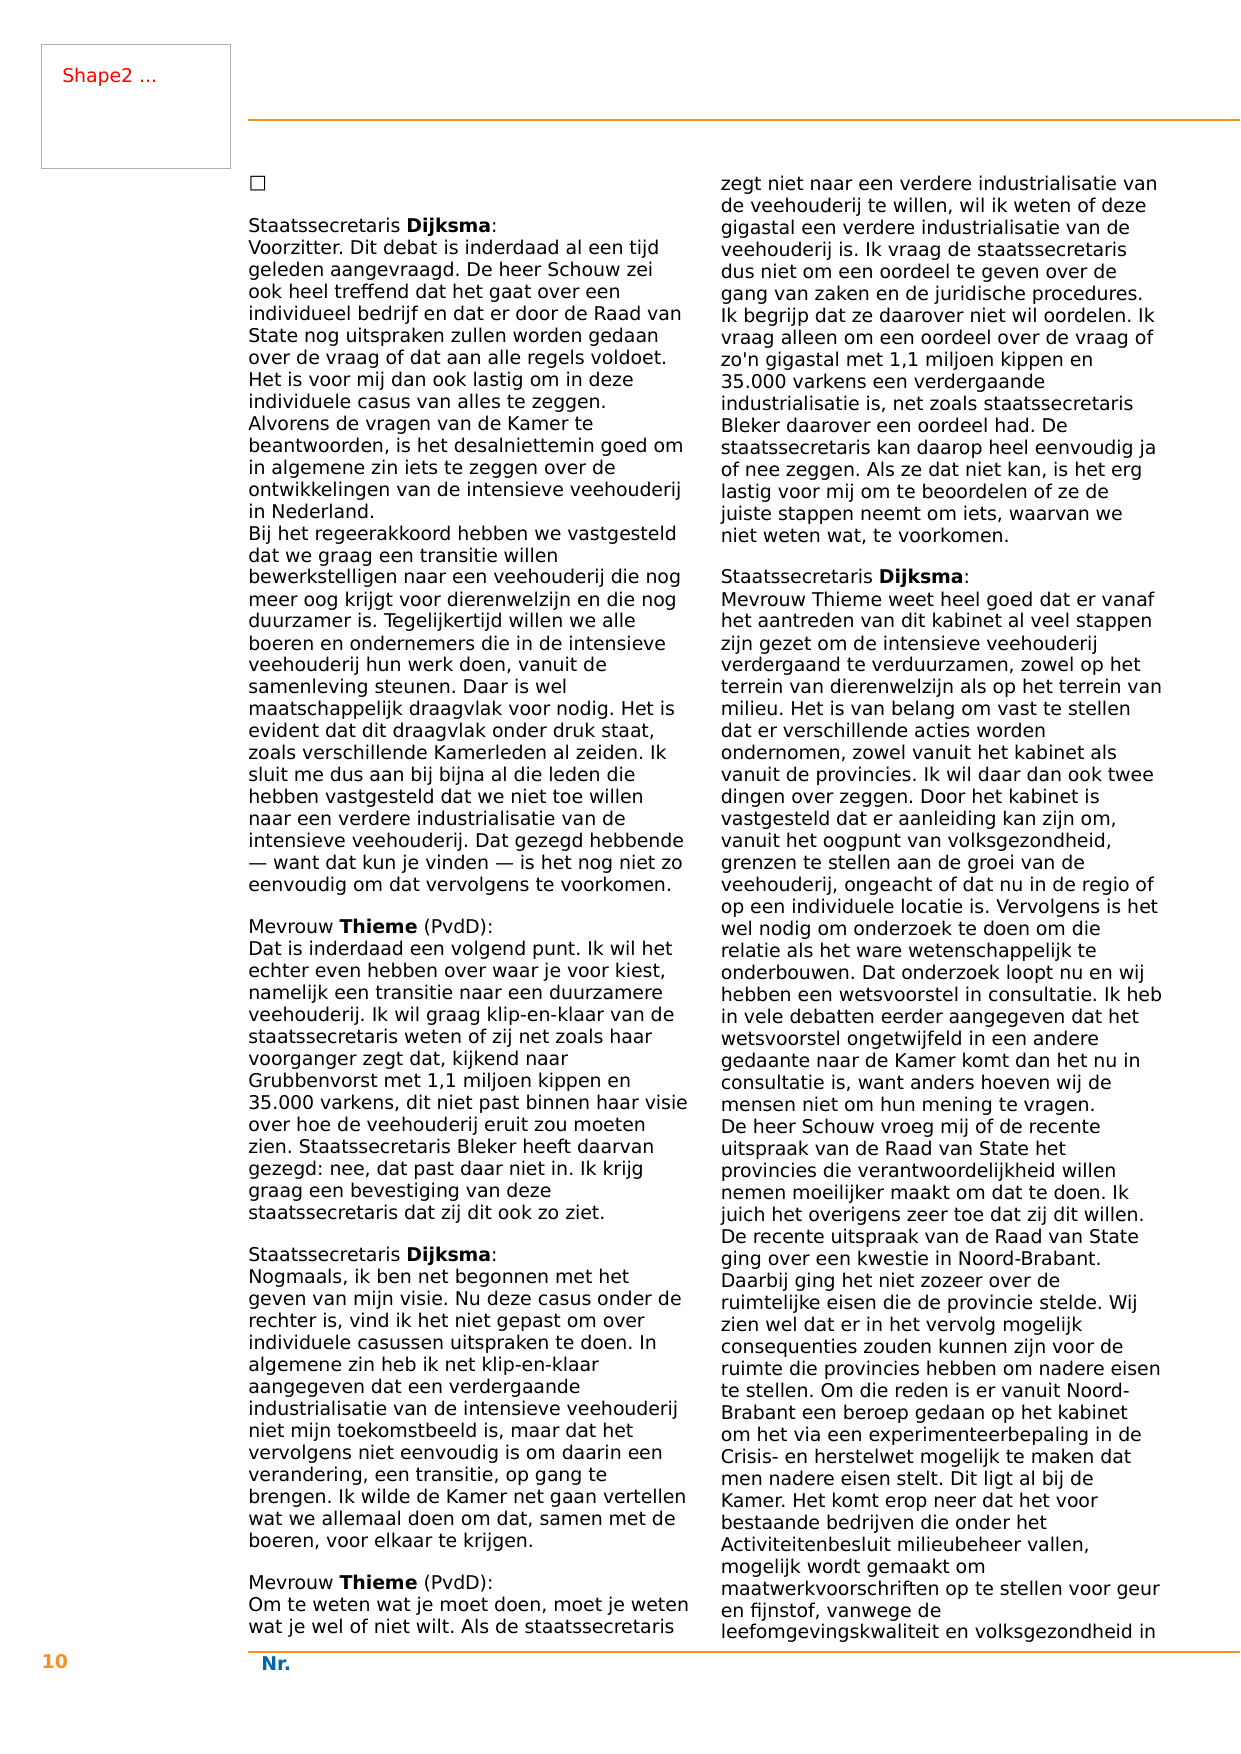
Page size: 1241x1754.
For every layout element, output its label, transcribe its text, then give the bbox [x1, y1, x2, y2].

text Staatssecretaris Dijksma: [721, 566, 1163, 588]
text ⬜ [248, 173, 691, 195]
text Mevrouw Thieme (PvdD): [248, 1572, 691, 1593]
text Om te weten wat je moet doen, moet je weten wat je wel of niet wilt. Als de staatssecretaris [248, 1593, 691, 1637]
text Nogmaals, ik ben net begonnen met het geven van mijn visie. Nu deze casus onder de rechter is, vind ik het niet gepast om over individuele casussen uitspraken te doen. In algemene zin heb ik net klip-en-klaar aangegeven dat een verdergaande industrialisatie van de intensieve veehouderij niet mijn toekomstbeeld is, maar dat het vervolgens niet eenvoudig is om daarin een verandering, een transitie, op gang te brengen. Ik wilde de Kamer net gaan vertellen wat we allemaal doen om dat, samen met de boeren, voor elkaar te krijgen. [248, 1266, 691, 1552]
text Mevrouw Thieme (PvdD): [248, 916, 691, 938]
text Voorzitter. Dit debat is inderdaad al een tijd geleden aangevraagd. De heer Schouw zei ook heel treffend dat het gaat over een individueel bedrijf en dat er door de Raad van State nog uitspraken zullen worden gedaan over de vraag of dat aan alle regels voldoet. Het is voor mij dan ook lastig om in deze individuele casus van alles te zeggen. Alvorens de vragen van de Kamer te beantwoorden, is het desalniettemin goed om in algemene zin iets te zeggen over de ontwikkelingen van de intensieve veehouderij in Nederland. [248, 237, 691, 522]
text Dat is inderdaad een volgend punt. Ik wil het echter even hebben over waar je voor kiest, namelijk een transitie naar een duurzamere veehouderij. Ik wil graag klip-en-klaar van de staatssecretaris weten of zij net zoals haar voorganger zegt dat, kijkend naar Grubbenvorst met 1,1 miljoen kippen en 35.000 varkens, dit niet past binnen haar visie over hoe de veehouderij eruit zou moeten zien. Staatssecretaris Bleker heeft daarvan gezegd: nee, dat past daar niet in. Ik krijg graag een bevestiging van deze staatssecretaris dat zij dit ook zo ziet. [248, 938, 691, 1224]
text Staatssecretaris Dijksma: [248, 1244, 691, 1266]
text De heer Schouw vroeg mij of de recente uitspraak van de Raad van State het provincies die verantwoordelijkheid willen nemen moeilijker maakt om dat te doen. Ik juich het overigens zeer toe dat zij dit willen. De recente uitspraak van de Raad van State ging over een kwestie in Noord-Brabant. Daarbij ging het niet zozeer over de ruimtelijke eisen die de provincie stelde. Wij zien wel dat er in het vervolg mogelijk consequenties zouden kunnen zijn voor de ruimte die provincies hebben om nadere eisen te stellen. Om die reden is er vanuit Noord-Brabant een beroep gedaan op het kabinet om het via een experimenteerbepaling in de Crisis- en herstelwet mogelijk te maken dat men nadere eisen stelt. Dit ligt al bij de Kamer. Het komt erop neer dat het voor bestaande bedrijven die onder het Activiteitenbesluit milieubeheer vallen, mogelijk wordt gemaakt om maatwerkvoorschriften op te stellen voor geur en fijnstof, vanwege de leefomgevingskwaliteit en volksgezondheid in [721, 1116, 1163, 1643]
text Mevrouw Thieme weet heel goed dat er vanaf het aantreden van dit kabinet al veel stappen zijn gezet om de intensieve veehouderij verdergaand te verduurzamen, zowel op het terrein van dierenwelzijn als op het terrein van milieu. Het is van belang om vast te stellen dat er verschillende acties worden ondernomen, zowel vanuit het kabinet als vanuit de provincies. Ik wil daar dan ook twee dingen over zeggen. Door het kabinet is vastgesteld dat er aanleiding kan zijn om, vanuit het oogpunt van volksgezondheid, grenzen te stellen aan de groei van de veehouderij, ongeacht of dat nu in de regio of op een individuele locatie is. Vervolgens is het wel nodig om onderzoek te doen om die relatie als het ware wetenschappelijk te onderbouwen. Dat onderzoek loopt nu en wij hebben een wetsvoorstel in consultatie. Ik heb in vele debatten eerder aangegeven dat het wetsvoorstel ongetwijfeld in een andere gedaante naar de Kamer komt dan het nu in consultatie is, want anders hoeven wij de mensen niet om hun mening te vragen. [721, 588, 1163, 1116]
text Staatssecretaris Dijksma: [248, 215, 691, 237]
text Bij het regeerakkoord hebben we vastgesteld dat we graag een transitie willen bewerkstelligen naar een veehouderij die nog meer oog krijgt voor dierenwelzijn en die nog duurzamer is. Tegelijkertijd willen we alle boeren en ondernemers die in de intensieve veehouderij hun werk doen, vanuit de samenleving steunen. Daar is wel maatschappelijk draagvlak voor nodig. Het is evident dat dit draagvlak onder druk staat, zoals verschillende Kamerleden al zeiden. Ik sluit me dus aan bij bijna al die leden die hebben vastgesteld dat we niet toe willen naar een verdere industrialisatie van de intensieve veehouderij. Dat gezegd hebbende — want dat kun je vinden — is het nog niet zo eenvoudig om dat vervolgens te voorkomen. [248, 522, 691, 896]
text zegt niet naar een verdere industrialisatie van de veehouderij te willen, wil ik weten of deze gigastal een verdere industrialisatie van de veehouderij is. Ik vraag de staatssecretaris dus niet om een oordeel te geven over de gang van zaken en de juridische procedures. Ik begrijp dat ze daarover niet wil oordelen. Ik vraag alleen om een oordeel over de vraag of zo'n gigastal met 1,1 miljoen kippen en 35.000 varkens een verdergaande industrialisatie is, net zoals staatssecretaris Bleker daarover een oordeel had. De staatssecretaris kan daarop heel eenvoudig ja of nee zeggen. Als ze dat niet kan, is het erg lastig voor mij om te beoordelen of ze de juiste stappen neemt om iets, waarvan we niet weten wat, te voorkomen. [721, 173, 1163, 546]
